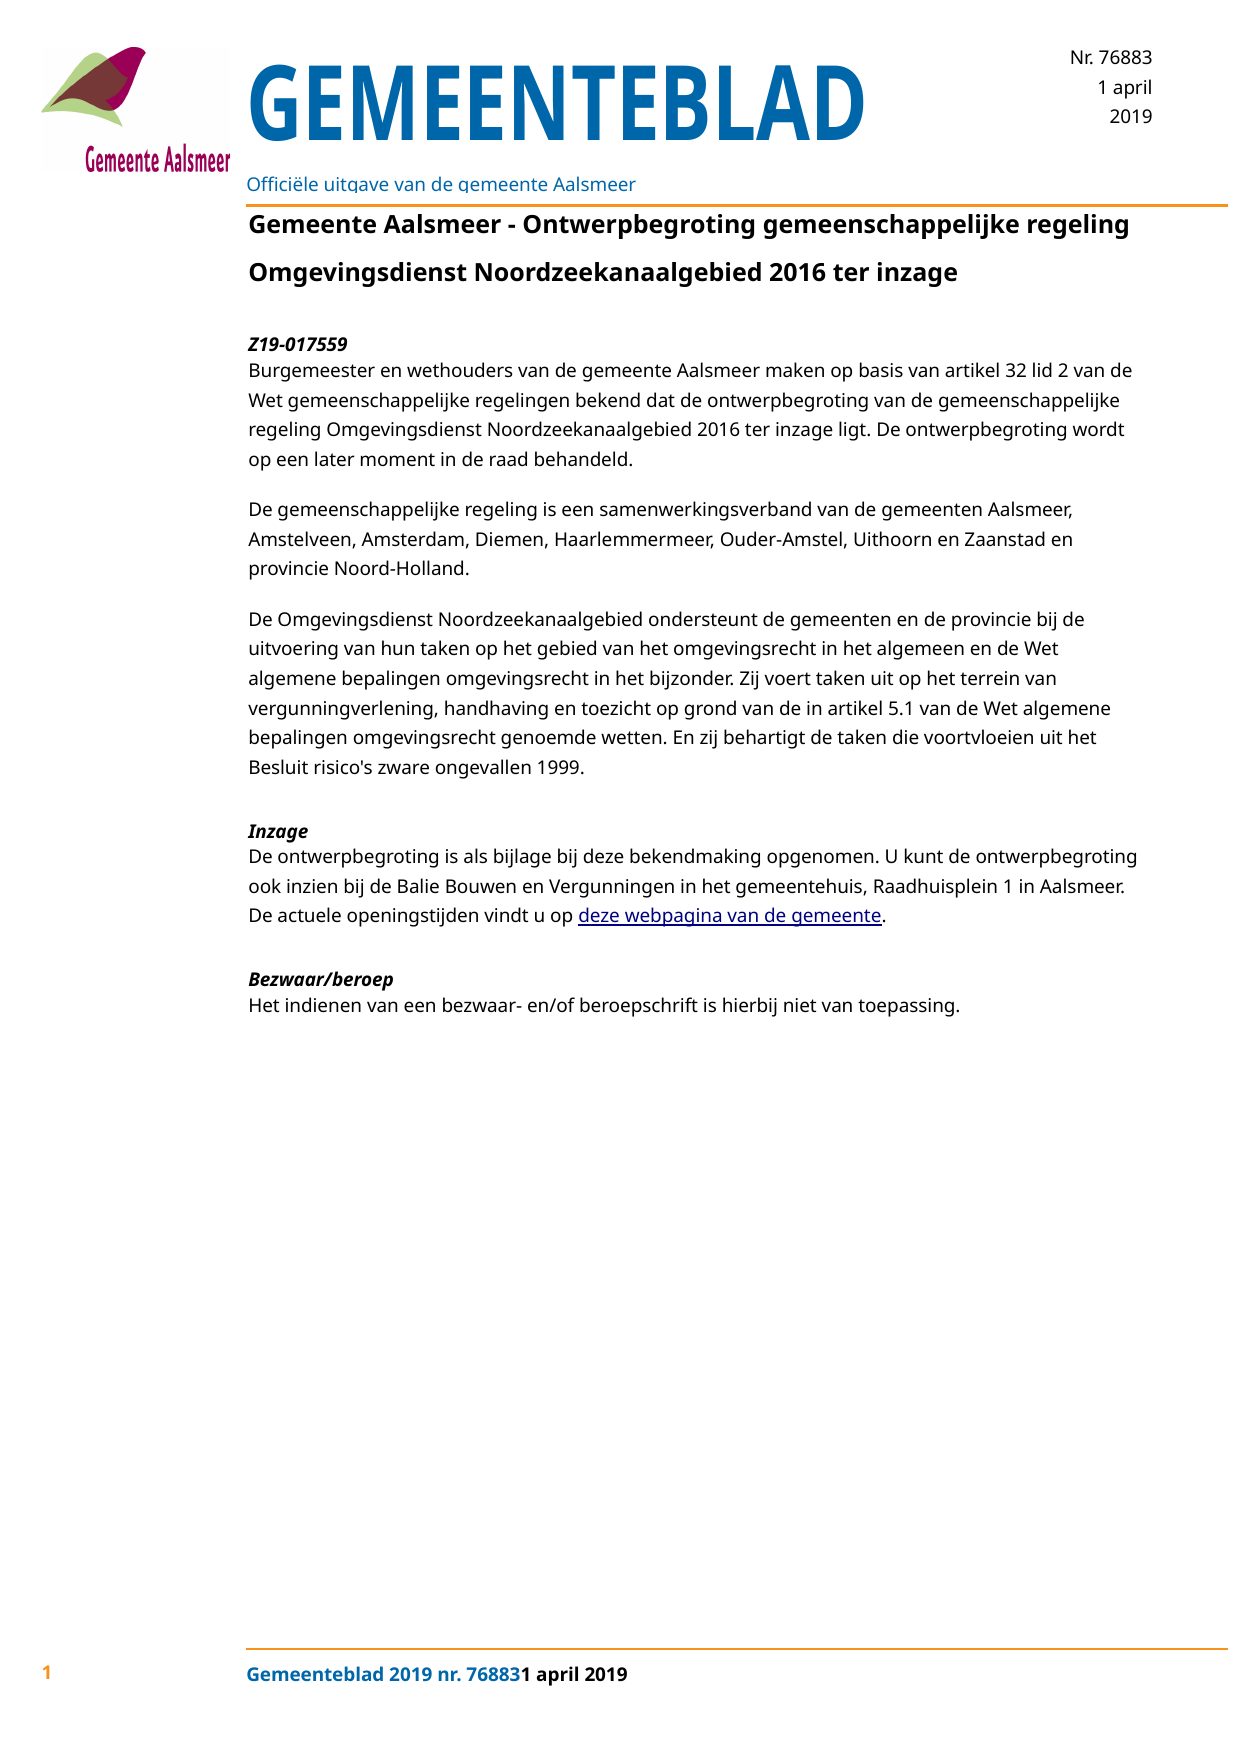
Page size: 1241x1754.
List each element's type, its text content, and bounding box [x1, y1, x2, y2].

text Gemeente Aalsmeer - Ontwerpbegroting gemeenschappelijke regeling Omgevingsdienst Noordzeekanaalgebied 2016 ter inzage [248, 207, 1152, 288]
text De Omgevingsdienst Noordzeekanaalgebied ondersteunt de gemeenten en de provincie bij de uitvoering van hun taken op het gebied van het omgevingsrecht in het algemeen en de Wet algemene bepalingen omgevingsrecht in het bijzonder. Zij voert taken uit op het terrein van vergunningverlening, handhaving en toezicht op grond van de in artikel 5.1 van de Wet algemene bepalingen omgevingsrecht genoemde wetten. En zij behartigt de taken die voortvloeien uit het Besluit risico's zware ongevallen 1999. [248, 606, 1152, 779]
text Burgemeester en wethouders van de gemeente Aalsmeer maken op basis van artikel 32 lid 2 van de Wet gemeenschappelijke regelingen bekend dat de ontwerpbegroting van de gemeenschappelijke regeling Omgevingsdienst Noordzeekanaalgebied 2016 ter inzage ligt. De ontwerpbegroting wordt op een later moment in de raad behandeld. [248, 357, 1152, 472]
text Z19-017559 [248, 331, 1152, 357]
text De gemeenschappelijke regeling is een samenwerkingsverband van de gemeenten Aalsmeer, Amstelveen, Amsterdam, Diemen, Haarlemmermeer, Ouder-Amstel, Uithoorn en Zaanstad en provincie Noord-Holland. [248, 496, 1152, 581]
text Inzage [248, 818, 1152, 843]
text De ontwerpbegroting is als bijlage bij deze bekendmaking opgenomen. U kunt de ontwerpbegroting ook inzien bij de Balie Bouwen en Vergunningen in het gemeentehuis, Raadhuisplein 1 in Aalsmeer. De actuele openingstijden vindt u op deze webpagina van de gemeente. [248, 843, 1152, 928]
text Het indienen van een bezwaar- en/of beroepschrift is hierbij niet van toepassing. [248, 992, 1152, 1018]
text Bezwaar/beroep [248, 967, 1152, 992]
picture [41, 47, 231, 172]
